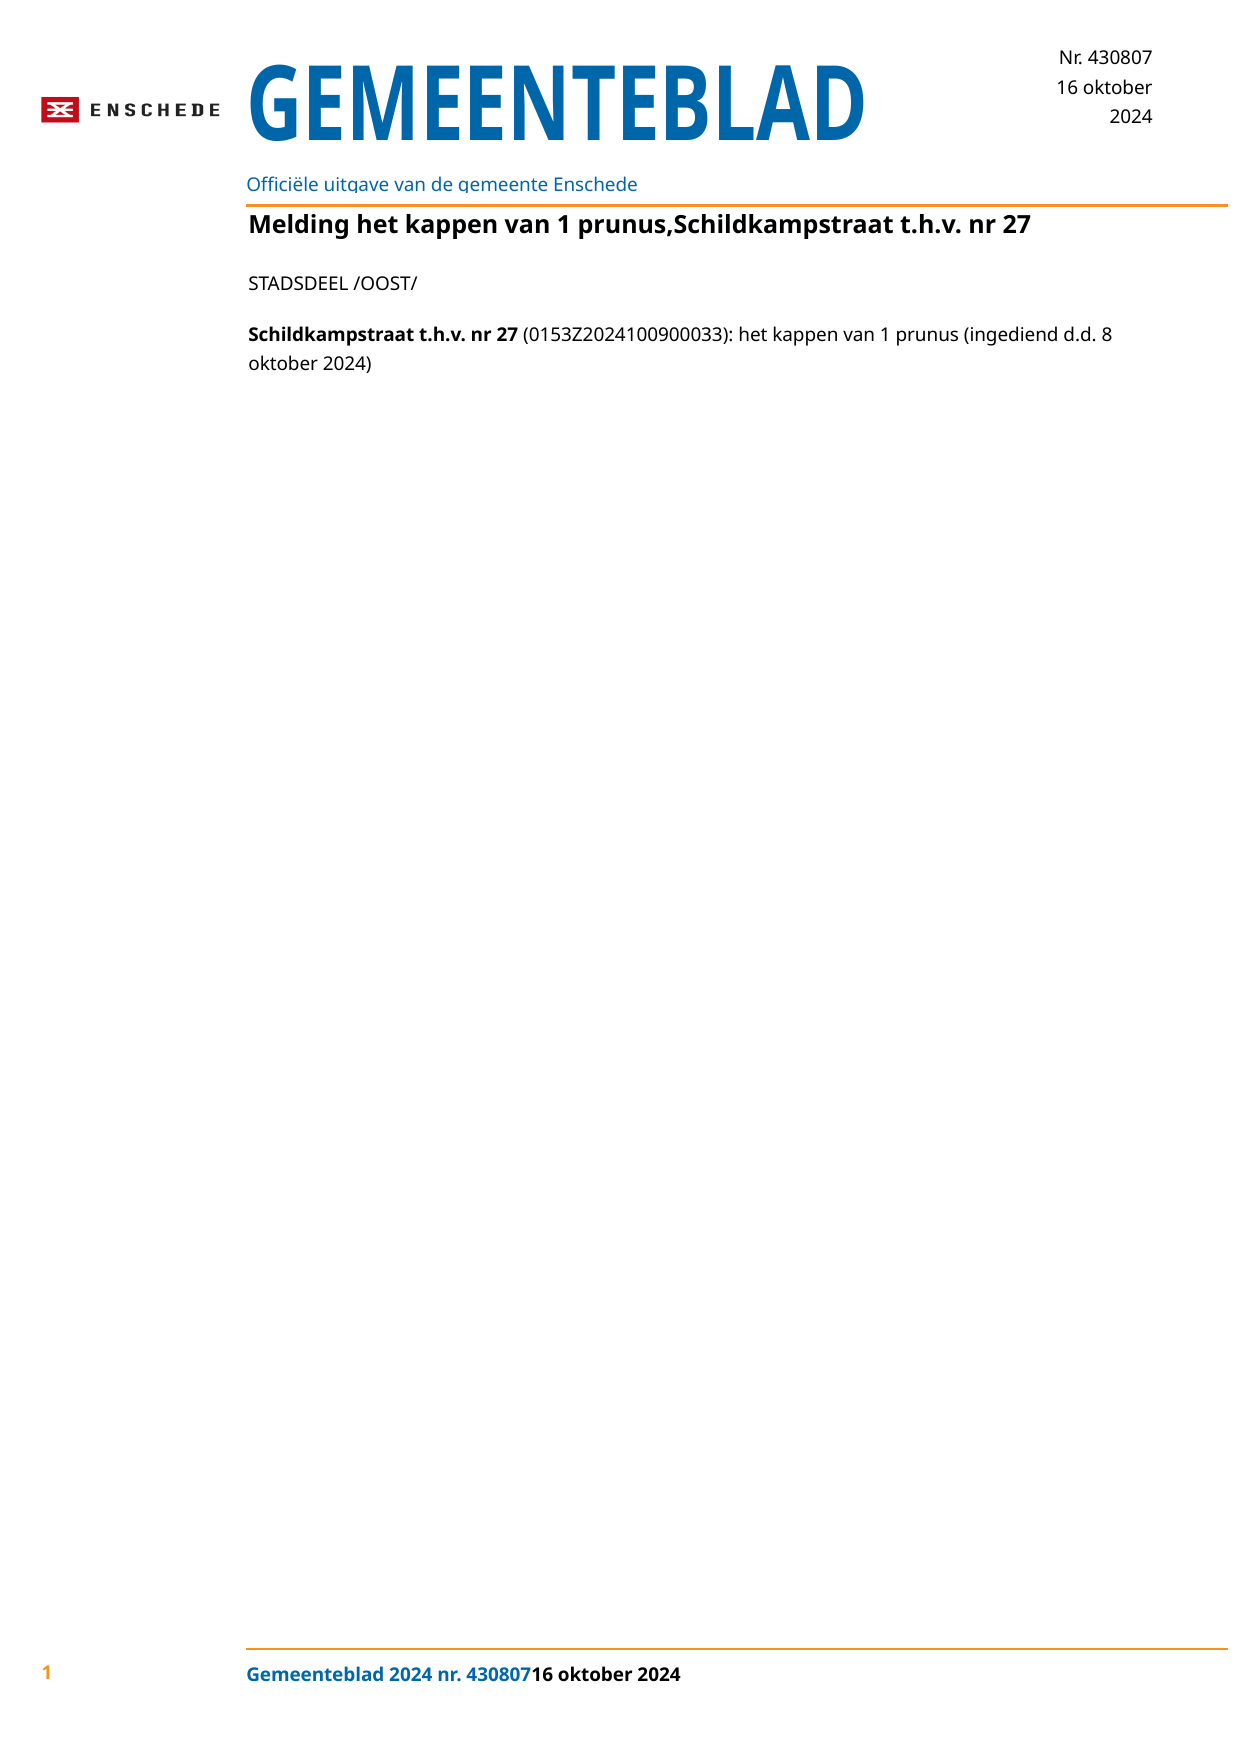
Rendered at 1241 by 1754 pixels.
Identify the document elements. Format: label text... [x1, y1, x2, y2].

picture [41, 47, 231, 172]
text Melding het kappen van 1 prunus,Schildkampstraat t.h.v. nr 27 [248, 207, 1152, 241]
text STADSDEEL /OOST/ [248, 270, 1152, 296]
text Schildkampstraat t.h.v. nr 27 (0153Z2024100900033): het kappen van 1 prunus (ingediend d.d. 8 oktober 2024) [248, 321, 1152, 376]
